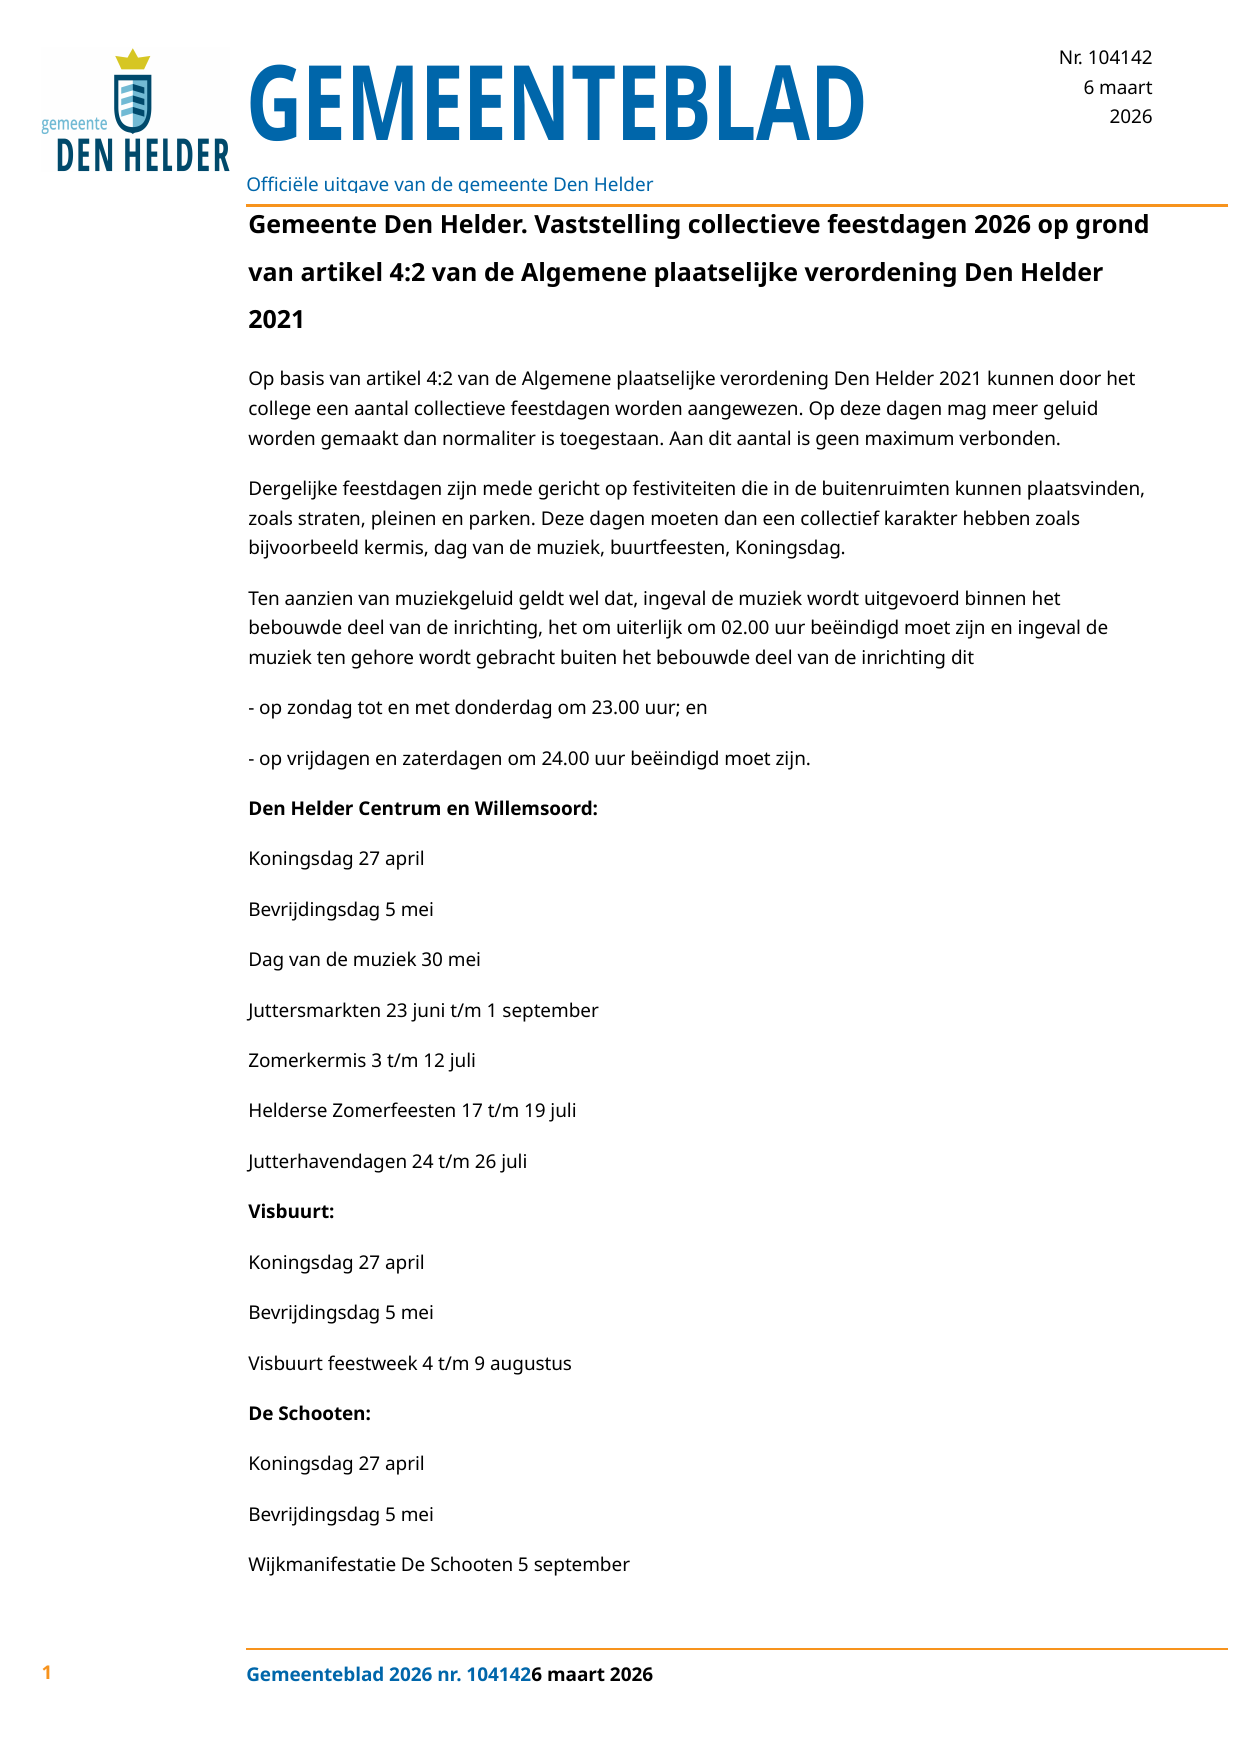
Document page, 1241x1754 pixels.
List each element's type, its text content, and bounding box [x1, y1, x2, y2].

text Den Helder Centrum en Willemsoord: [248, 795, 1152, 821]
text Ten aanzien van muziekgeluid geldt wel dat, ingeval de muziek wordt uitgevoerd binnen het bebouwde deel van de inrichting, het om uiterlijk om 02.00 uur beëindigd moet zijn en ingeval de muziek ten gehore wordt gebracht buiten het bebouwde deel van de inrichting dit [248, 585, 1152, 669]
text Jutterhavendagen 24 t/m 26 juli [248, 1148, 1152, 1174]
text Koningsdag 27 april [248, 1451, 1152, 1476]
text Helderse Zomerfeesten 17 t/m 19 juli [248, 1098, 1152, 1123]
text Op basis van artikel 4:2 van de Algemene plaatselijke verordening Den Helder 2021 kunnen door het college een aantal collectieve feestdagen worden aangewezen. Op deze dagen mag meer geluid worden gemaakt dan normaliter is toegestaan. Aan dit aantal is geen maximum verbonden. [248, 366, 1152, 450]
text Wijkmanifestatie De Schooten 5 september [248, 1551, 1152, 1577]
text Dag van de muziek 30 mei [248, 946, 1152, 972]
picture [182, 144, 187, 165]
text Dergelijke feestdagen zijn mede gericht op festiviteiten die in de buitenruimten kunnen plaatsvinden, zoals straten, pleinen en parken. Deze dagen moeten dan een collectief karakter hebben zoals bijvoorbeeld kermis, dag van de muziek, buurtfeesten, Koningsdag. [248, 475, 1152, 560]
text De Schooten: [248, 1400, 1152, 1426]
text Bevrijdingsdag 5 mei [248, 1501, 1152, 1527]
picture [63, 144, 68, 165]
text Juttersmarkten 23 juni t/m 1 september [248, 997, 1152, 1022]
text Koningsdag 27 april [248, 846, 1152, 871]
text Visbuurt: [248, 1198, 1152, 1224]
picture [130, 157, 135, 172]
text Bevrijdingsdag 5 mei [248, 1299, 1152, 1325]
text Visbuurt feestweek 4 t/m 9 augustus [248, 1350, 1152, 1375]
text Bevrijdingsdag 5 mei [248, 896, 1152, 922]
text Koningsdag 27 april [248, 1249, 1152, 1274]
text - op vrijdagen en zaterdagen om 24.00 uur beëindigd moet zijn. [248, 745, 1152, 770]
picture [220, 160, 224, 172]
text - op zondag tot en met donderdag om 23.00 uur; en [248, 694, 1152, 720]
text Zomerkermis 3 t/m 12 juli [248, 1047, 1152, 1073]
picture [100, 154, 106, 172]
picture [41, 47, 231, 172]
text Gemeente Den Helder. Vaststelling collectieve feestdagen 2026 op grond van artikel 4:2 van de Algemene plaatselijke verordening Den Helder 2021 [248, 207, 1152, 336]
